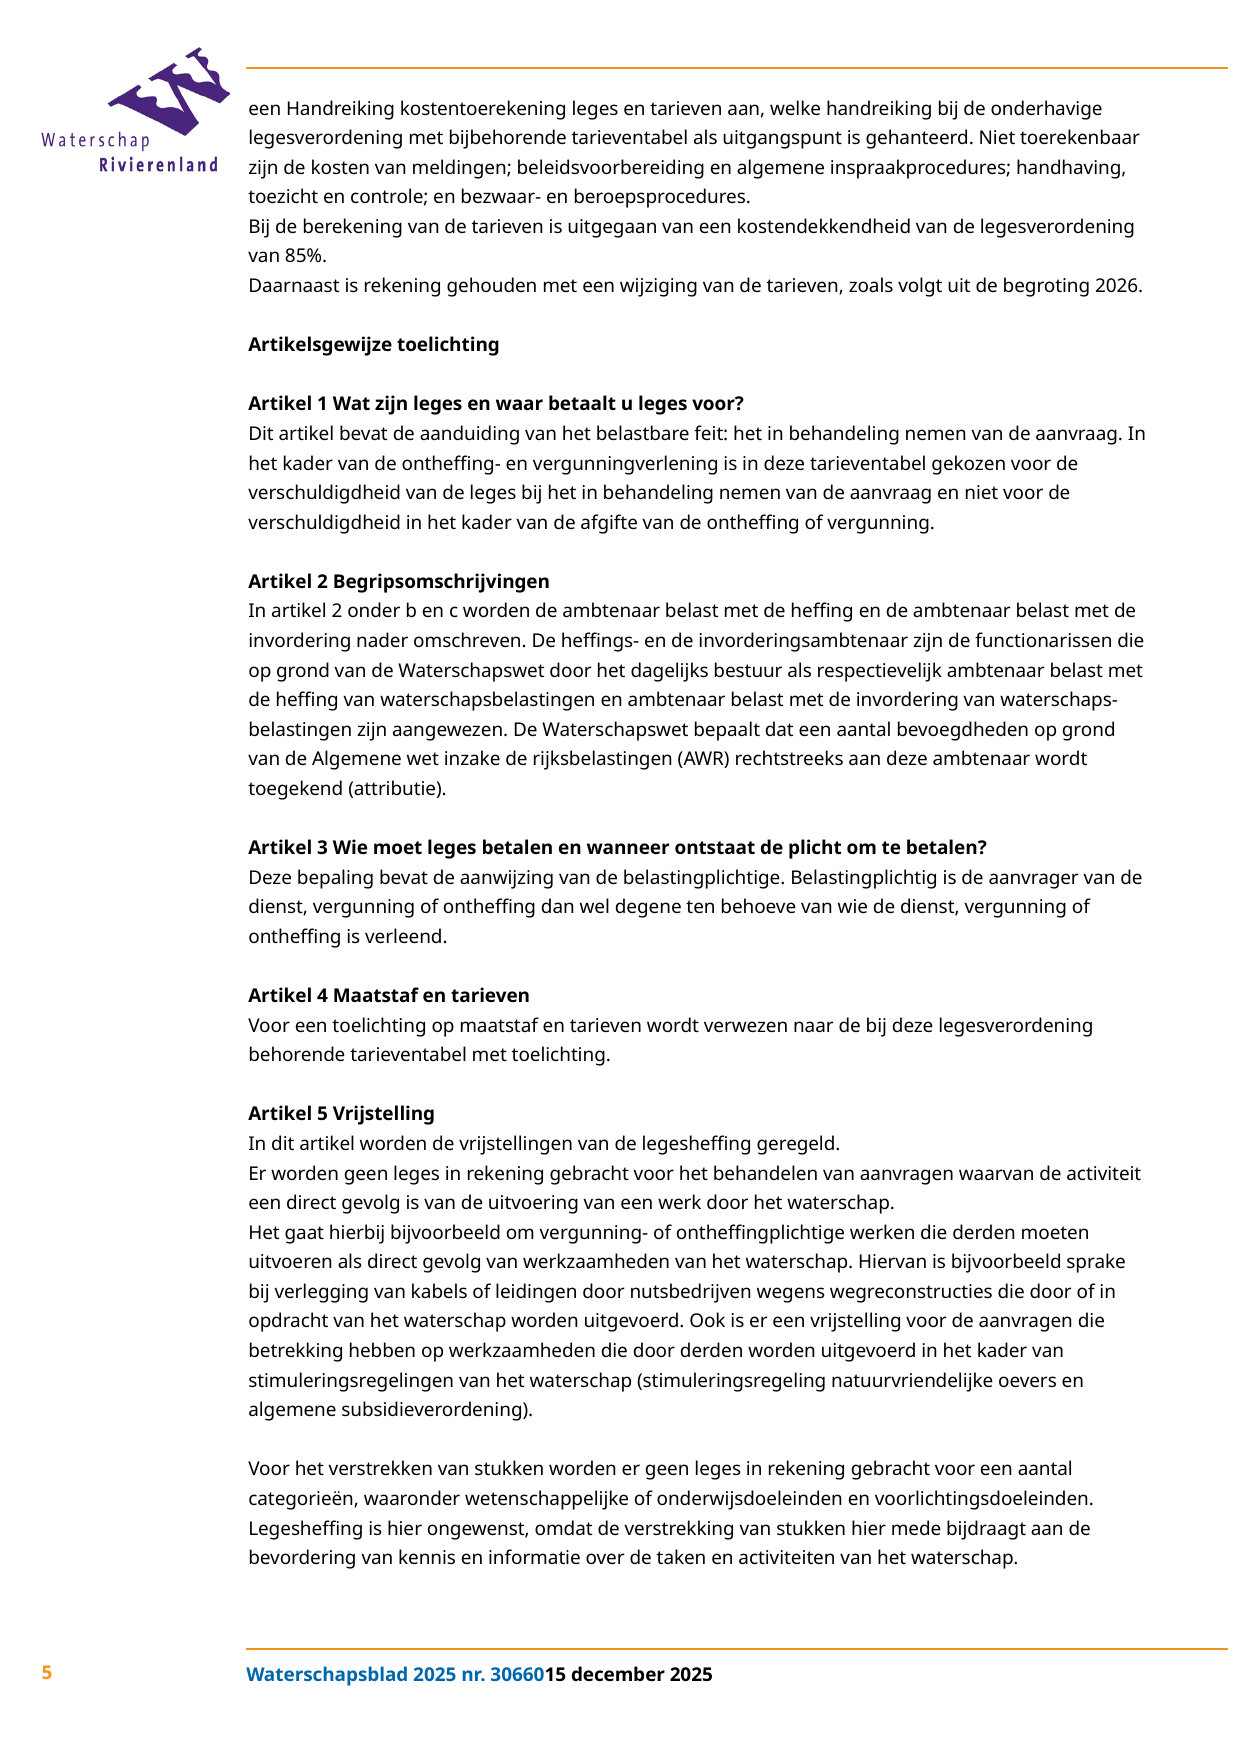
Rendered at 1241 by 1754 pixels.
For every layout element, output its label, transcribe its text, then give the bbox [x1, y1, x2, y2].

text Het gaat hierbij bijvoorbeeld om vergunning- of ontheffingplichtige werken die derden moeten uitvoeren als direct gevolg van werkzaamheden van het waterschap. Hiervan is bijvoorbeeld sprake bij verlegging van kabels of leidingen door nutsbedrijven wegens wegreconstructies die door of in opdracht van het waterschap worden uitgevoerd. Ook is er een vrijstelling voor de aanvragen die betrekking hebben op werkzaamheden die door derden worden uitgevoerd in het kader van stimuleringsregelingen van het waterschap (stimuleringsregeling natuurvriendelijke oevers en algemene subsidieverordening). [248, 1219, 1152, 1422]
text Bij de berekening van de tarieven is uitgegaan van een kostendekkendheid van de legesverordening van 85%. [248, 213, 1152, 268]
text Er worden geen leges in rekening gebracht voor het behandelen van aanvragen waarvan de activiteit een direct gevolg is van de uitvoering van een werk door het waterschap. [248, 1160, 1152, 1215]
text Artikelsgewijze toelichting [248, 331, 1152, 357]
text Artikel 3 Wie moet leges betalen en wanneer ontstaat de plicht om te betalen? [248, 834, 1152, 860]
text Artikel 1 Wat zijn leges en waar betaalt u leges voor? [248, 391, 1152, 416]
text Daarnaast is rekening gehouden met een wijziging van de tarieven, zoals volgt uit de begroting 2026. [248, 272, 1152, 298]
text Artikel 5 Vrijstelling [248, 1101, 1152, 1126]
text Artikel 2 Begripsomschrijvingen [248, 568, 1152, 594]
picture [41, 47, 231, 172]
text Dit artikel bevat de aanduiding van het belastbare feit: het in behandeling nemen van de aanvraag. In het kader van de ontheffing- en vergunningverlening is in deze tarieventabel gekozen voor de verschuldigdheid van de leges bij het in behandeling nemen van de aanvraag en niet voor de verschuldigdheid in het kader van de afgifte van de ontheffing of vergunning. [248, 420, 1152, 535]
text Deze bepaling bevat de aanwijzing van de belastingplichtige. Belastingplichtig is de aanvrager van de dienst, vergunning of ontheffing dan wel degene ten behoeve van wie de dienst, vergunning of ontheffing is verleend. [248, 864, 1152, 949]
text In artikel 2 onder b en c worden de ambtenaar belast met de heffing en de ambtenaar belast met de invordering nader omschreven. De heffings- en de invorderingsambtenaar zijn de functionarissen die op grond van de Waterschapswet door het dagelijks bestuur als respectievelijk ambtenaar belast met de heffing van waterschapsbelastingen en ambtenaar belast met de invordering van waterschaps-belastingen zijn aangewezen. De Waterschapswet bepaalt dat een aantal bevoegdheden op grond van de Algemene wet inzake de rijksbelastingen (AWR) rechtstreeks aan deze ambtenaar wordt toegekend (attributie). [248, 598, 1152, 801]
text Voor het verstrekken van stukken worden er geen leges in rekening gebracht voor een aantal categorieën, waaronder wetenschappelijke of onderwijsdoeleinden en voorlichtingsdoeleinden. Legesheffing is hier ongewenst, omdat de verstrekking van stukken hier mede bijdraagt aan de bevordering van kennis en informatie over de taken en activiteiten van het waterschap. [248, 1456, 1152, 1570]
text een Handreiking kostentoerekening leges en tarieven aan, welke handreiking bij de onderhavige legesverordening met bijbehorende tarieventabel als uitgangspunt is gehanteerd. Niet toerekenbaar zijn de kosten van meldingen; beleidsvoorbereiding en algemene inspraakprocedures; handhaving, toezicht en controle; en bezwaar- en beroepsprocedures. [248, 95, 1152, 209]
text In dit artikel worden de vrijstellingen van de legesheffing geregeld. [248, 1130, 1152, 1156]
text Artikel 4 Maatstaf en tarieven [248, 982, 1152, 1008]
text Voor een toelichting op maatstaf en tarieven wordt verwezen naar de bij deze legesverordening behorende tarieventabel met toelichting. [248, 1012, 1152, 1067]
